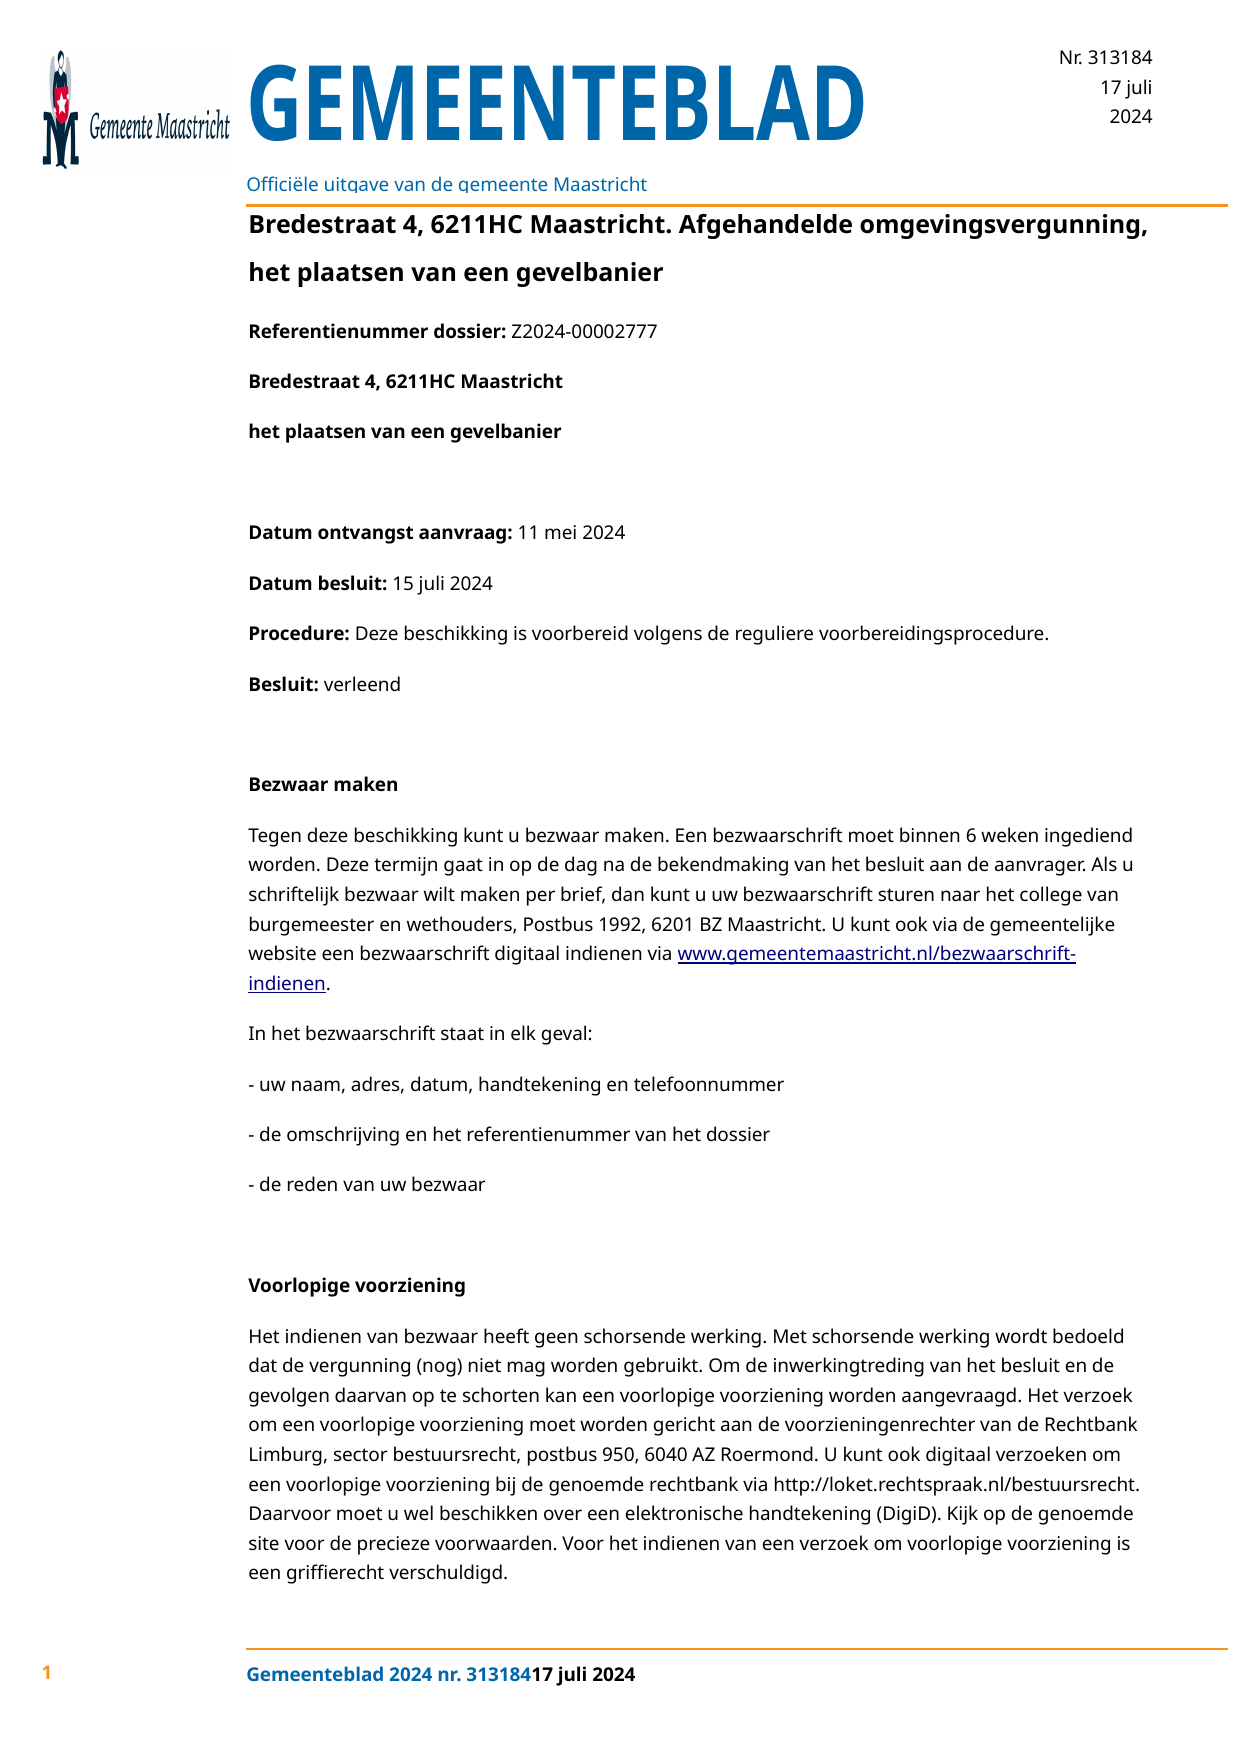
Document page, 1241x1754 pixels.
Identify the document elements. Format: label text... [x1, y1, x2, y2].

text - de omschrijving en het referentienummer van het dossier [248, 1121, 1152, 1147]
text Bredestraat 4, 6211HC Maastricht [248, 368, 1152, 394]
text - de reden van uw bezwaar [248, 1172, 1152, 1197]
text Het indienen van bezwaar heeft geen schorsende werking. Met schorsende werking wordt bedoeld dat de vergunning (nog) niet mag worden gebruikt. Om de inwerkingtreding van het besluit en de gevolgen daarvan op te schorten kan een voorlopige voorziening worden aangevraagd. Het verzoek om een voorlopige voorziening moet worden gericht aan de voorzieningenrechter van de Rechtbank Limburg, sector bestuursrecht, postbus 950, 6040 AZ Roermond. U kunt ook digitaal verzoeken om een voorlopige voorziening bij de genoemde rechtbank via http://loket.rechtspraak.nl/bestuursrecht. Daarvoor moet u wel beschikken over een elektronische handtekening (DigiD). Kijk op de genoemde site voor de precieze voorwaarden. Voor het indienen van een verzoek om voorlopige voorziening is een griffierecht verschuldigd. [248, 1323, 1152, 1585]
text Procedure: Deze beschikking is voorbereid volgens de reguliere voorbereidingsprocedure. [248, 620, 1152, 646]
text Besluit: verleend [248, 671, 1152, 697]
text - uw naam, adres, datum, handtekening en telefoonnummer [248, 1071, 1152, 1097]
text Bezwaar maken [248, 772, 1152, 797]
text Datum ontvangst aanvraag: 11 mei 2024 [248, 519, 1152, 545]
text In het bezwaarschrift staat in elk geval: [248, 1020, 1152, 1046]
text Referentienummer dossier: Z2024-00002777 [248, 318, 1152, 344]
picture [41, 47, 231, 172]
text Datum besluit: 15 juli 2024 [248, 570, 1152, 596]
text Voorlopige voorziening [248, 1272, 1152, 1298]
text Bredestraat 4, 6211HC Maastricht. Afgehandelde omgevingsvergunning, het plaatsen van een gevelbanier [248, 207, 1152, 288]
text het plaatsen van een gevelbanier [248, 419, 1152, 444]
text Tegen deze beschikking kunt u bezwaar maken. Een bezwaarschrift moet binnen 6 weken ingediend worden. Deze termijn gaat in op de dag na de bekendmaking van het besluit aan de aanvrager. Als u schriftelijk bezwaar wilt maken per brief, dan kunt u uw bezwaarschrift sturen naar het college van burgemeester en wethouders, Postbus 1992, 6201 BZ Maastricht. U kunt ook via de gemeentelijke website een bezwaarschrift digitaal indienen via www.gemeentemaastricht.nl/bezwaarschrift-indienen. [248, 822, 1152, 996]
